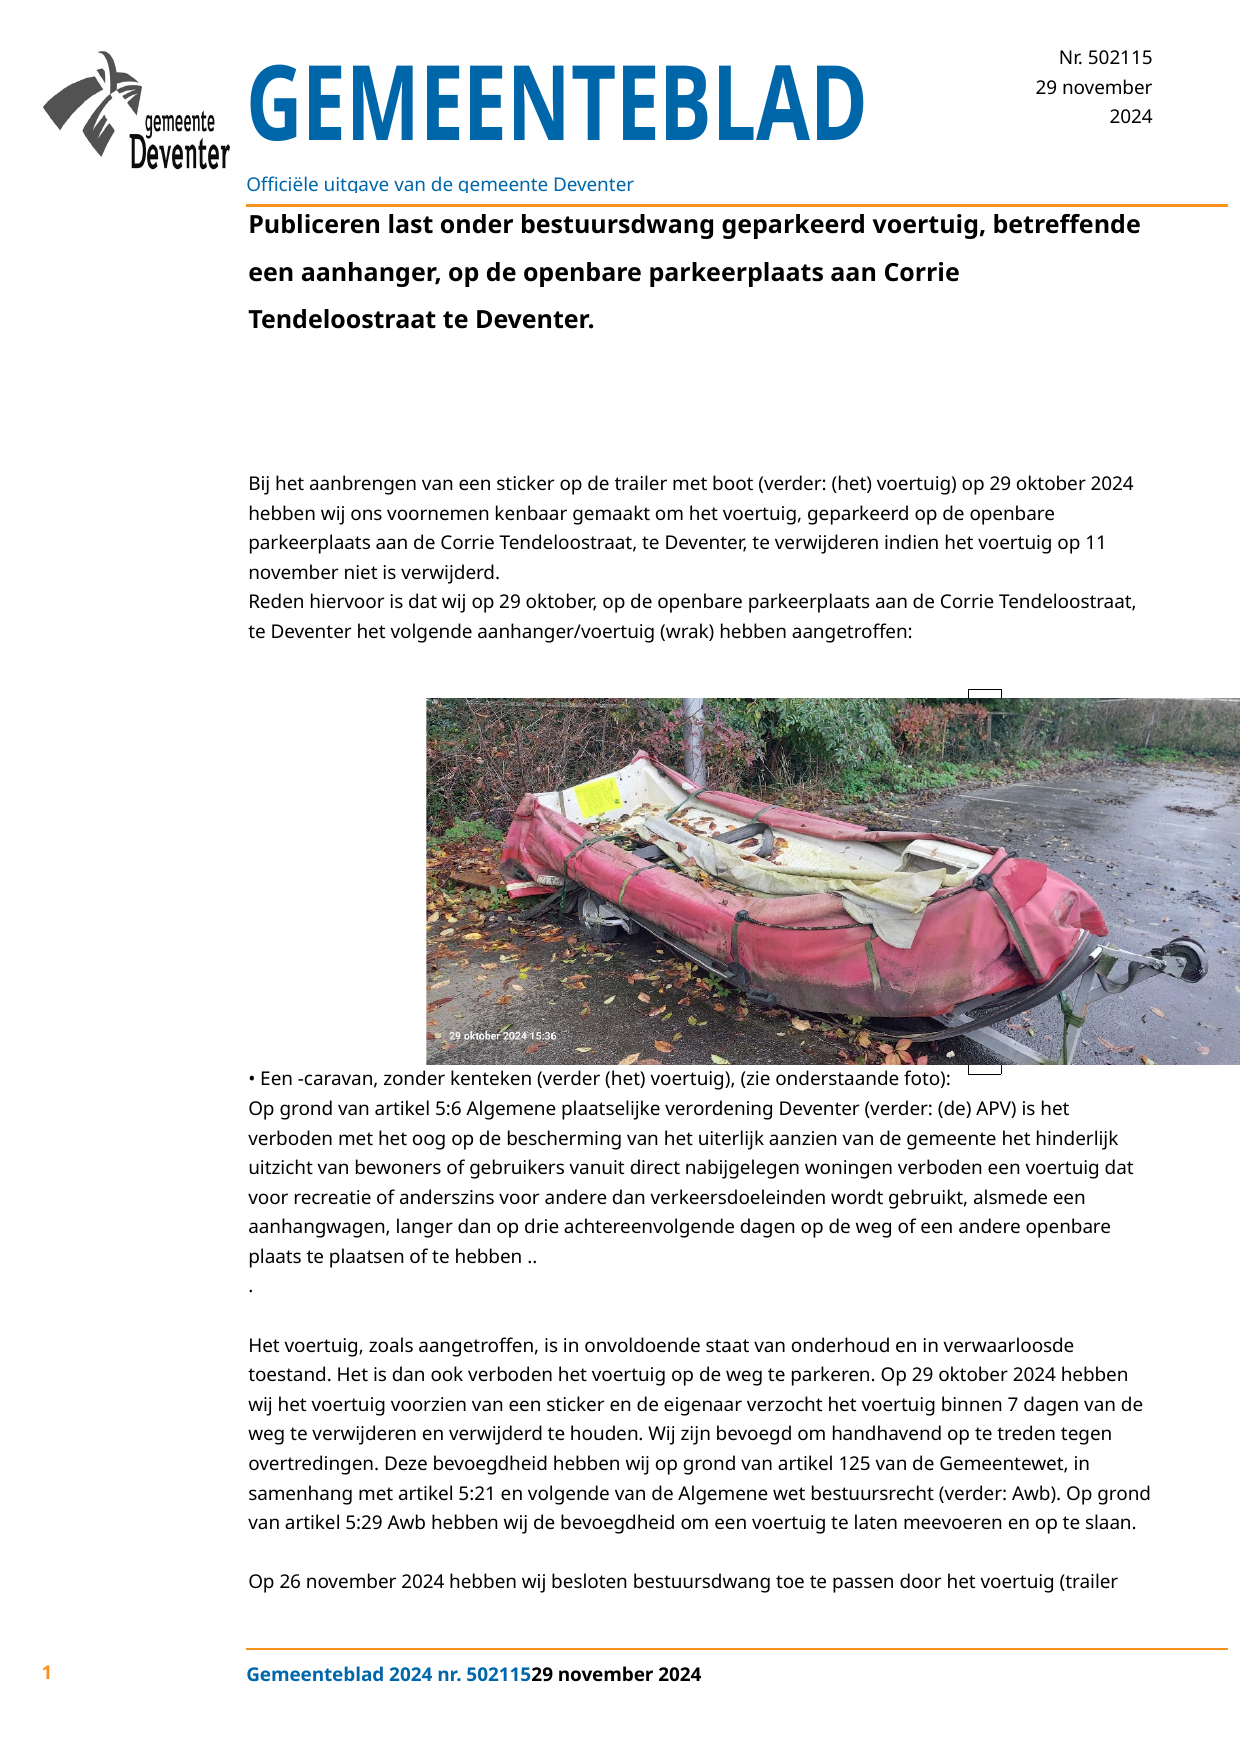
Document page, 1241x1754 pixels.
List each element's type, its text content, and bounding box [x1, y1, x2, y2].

text Bij het aanbrengen van een sticker op de trailer met boot (verder: (het) voertuig) op 29 oktober 2024 hebben wij ons voornemen kenbaar gemaakt om het voertuig, geparkeerd op de openbare parkeerplaats aan de Corrie Tendeloostraat, te Deventer, te verwijderen indien het voertuig op 11 november niet is verwijderd. [248, 470, 1152, 584]
picture [41, 47, 231, 172]
text . [248, 1273, 1152, 1298]
text • Een -caravan, zonder kenteken (verder (het) voertuig), (zie onderstaande foto): [248, 677, 1152, 1091]
text Het voertuig, zoals aangetroffen, is in onvoldoende staat van onderhoud en in verwaarloosde toestand. Het is dan ook verboden het voertuig op de weg te parkeren. Op 29 oktober 2024 hebben wij het voertuig voorzien van een sticker en de eigenaar verzocht het voertuig binnen 7 dagen van de weg te verwijderen en verwijderd te houden. Wij zijn bevoegd om handhavend op te treden tegen overtredingen. Deze bevoegdheid hebben wij op grond van artikel 125 van de Gemeentewet, in samenhang met artikel 5:21 en volgende van de Algemene wet bestuursrecht (verder: Awb). Op grond van artikel 5:29 Awb hebben wij de bevoegdheid om een voertuig te laten meevoeren en op te slaan. [248, 1332, 1152, 1535]
text Reden hiervoor is dat wij op 29 oktober, op de openbare parkeerplaats aan de Corrie Tendeloostraat, te Deventer het volgende aanhanger/voertuig (wrak) hebben aangetroffen: [248, 588, 1152, 644]
text Op grond van artikel 5:6 Algemene plaatselijke verordening Deventer (verder: (de) APV) is het verboden met het oog op de bescherming van het uiterlijk aanzien van de gemeente het hinderlijk uitzicht van bewoners of gebruikers vanuit direct nabijgelegen woningen verboden een voertuig dat voor recreatie of anderszins voor andere dan verkeersdoeleinden wordt gebruikt, alsmede een aanhangwagen, langer dan op drie achtereenvolgende dagen op de weg of een andere openbare plaats te plaatsen of te hebben .. [248, 1095, 1152, 1269]
text Publiceren last onder bestuursdwang geparkeerd voertuig, betreffende een aanhanger, op de openbare parkeerplaats aan Corrie Tendeloostraat te Deventer. [248, 207, 1152, 336]
picture [426, 698, 1240, 1065]
text Op 26 november 2024 hebben wij besloten bestuursdwang toe te passen door het voertuig (trailer [248, 1568, 1152, 1594]
